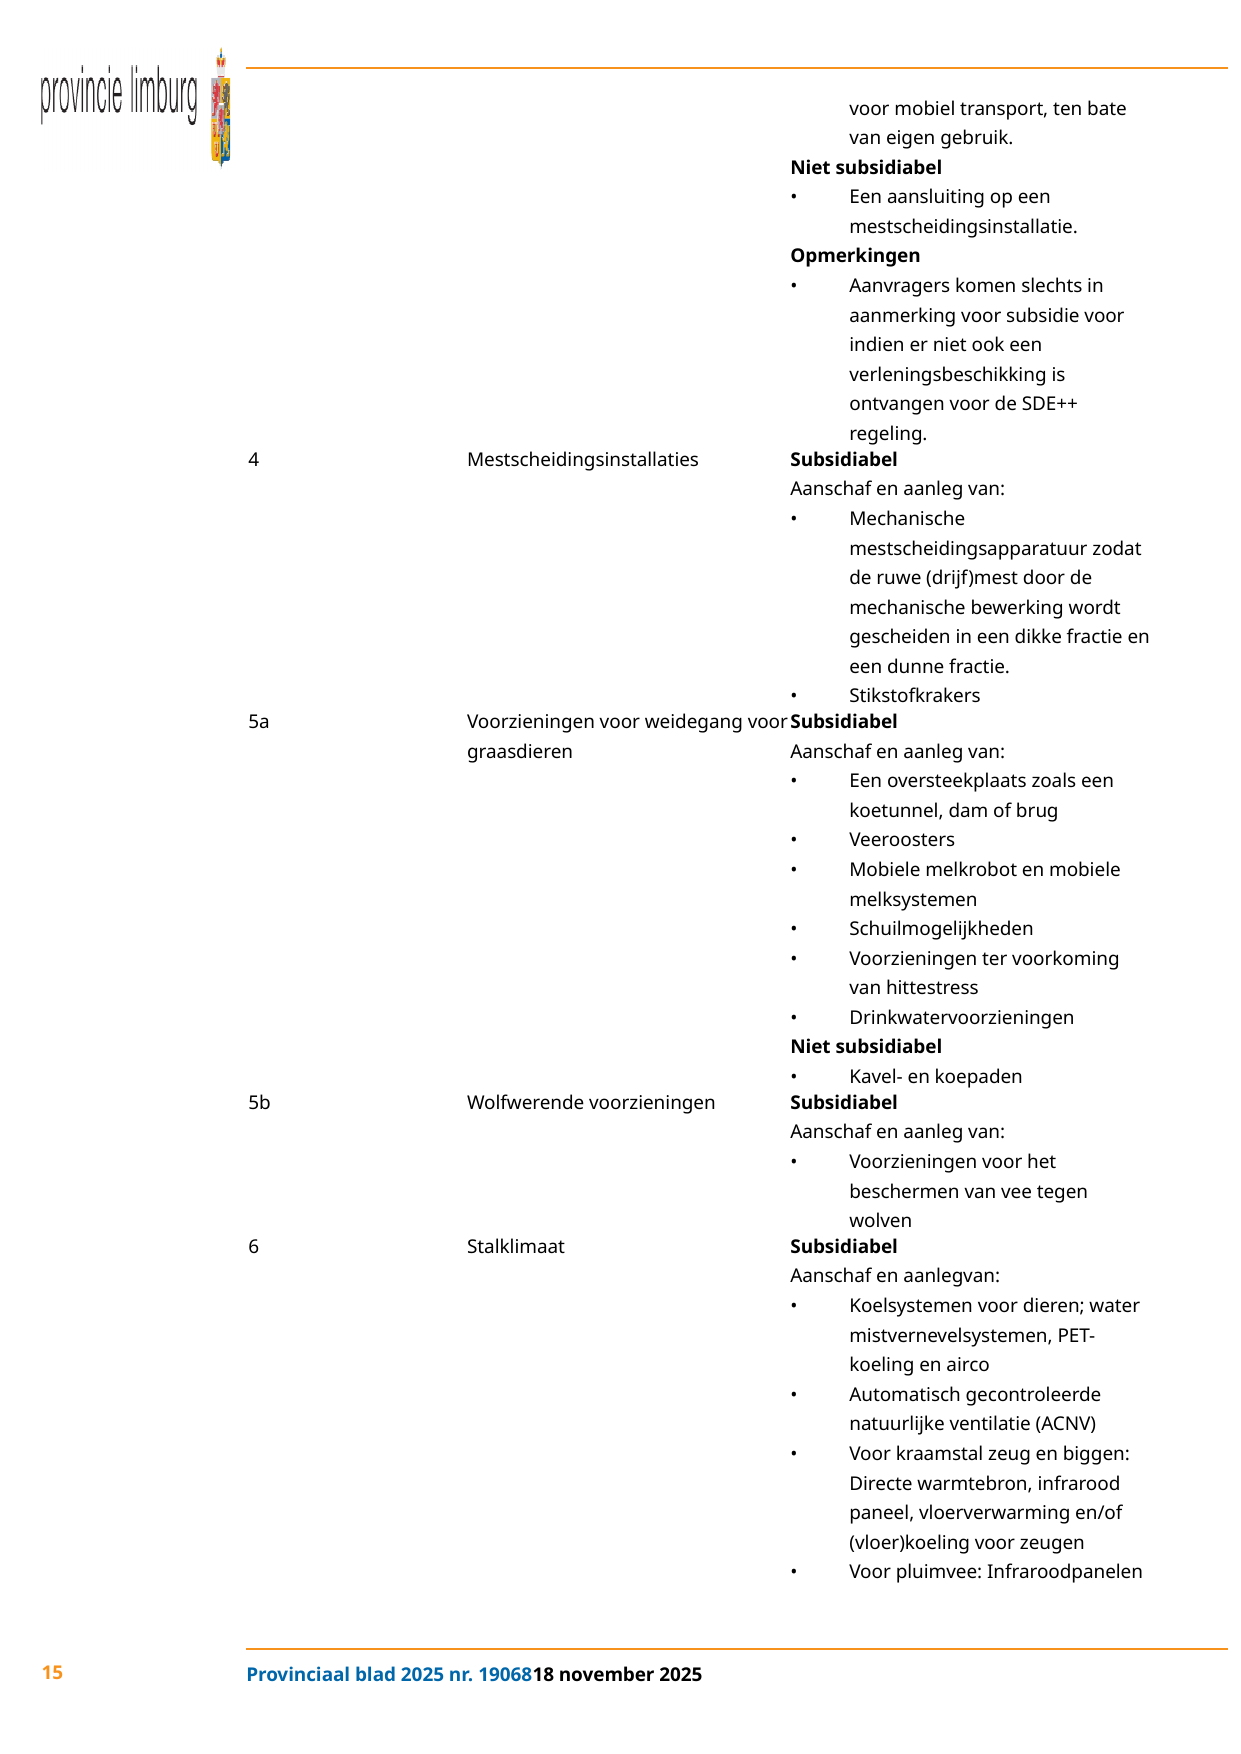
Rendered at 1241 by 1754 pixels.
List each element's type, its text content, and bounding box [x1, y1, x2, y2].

table_cell Subsidiabel Aanschaf en aanleg van: Een oversteekplaats zoals een koetunnel, dam of brug Veeroosters Mobiele melkrobot en mobiele melksystemen Schuilmogelijkheden Voorzieningen ter voorkoming van hittestress Drinkwatervoorzieningen Niet subsidiabel Kavel- en koepaden [790, 708, 1152, 1089]
table_cell Wolfwerende voorzieningen [467, 1089, 790, 1233]
picture [41, 47, 231, 172]
table_cell Subsidiabel Aanschaf en aanlegvan: Koelsystemen voor dieren; water mistvernevelsystemen, PET-koeling en airco Automatisch gecontroleerde natuurlijke ventilatie (ACNV) Voor kraamstal zeug en biggen: Directe warmtebron, infrarood paneel, vloerverwarming en/of (vloer)koeling voor zeugen Voor pluimvee: Infraroodpanelen [790, 1233, 1152, 1584]
table_cell Stalklimaat [467, 1233, 790, 1584]
table_cell Voorzieningen voor weidegang voor graasdieren [467, 708, 790, 1089]
table_cell 5b [248, 1089, 467, 1233]
table_cell 5a [248, 708, 467, 1089]
table_cell Subsidiabel Aanschaf en aanleg van: Voorzieningen voor het beschermen van vee tegen wolven [790, 1089, 1152, 1233]
table_cell voor mobiel transport, ten bate van eigen gebruik. Niet subsidiabel Een aansluiting op een mestscheidingsinstallatie. Opmerkingen Aanvragers komen slechts in aanmerking voor subsidie voor indien er niet ook een verleningsbeschikking is ontvangen voor de SDE++ regeling. [790, 95, 1152, 446]
table_cell Subsidiabel Aanschaf en aanleg van: Mechanische mestscheidingsapparatuur zodat de ruwe (drijf)mest door de mechanische bewerking wordt gescheiden in een dikke fractie en een dunne fractie. Stikstofkrakers [790, 446, 1152, 708]
table_cell [467, 95, 790, 446]
table_cell Mestscheidingsinstallaties [467, 446, 790, 708]
table_cell 4 [248, 446, 467, 708]
table_cell [248, 95, 467, 446]
table_cell 6 [248, 1233, 467, 1584]
